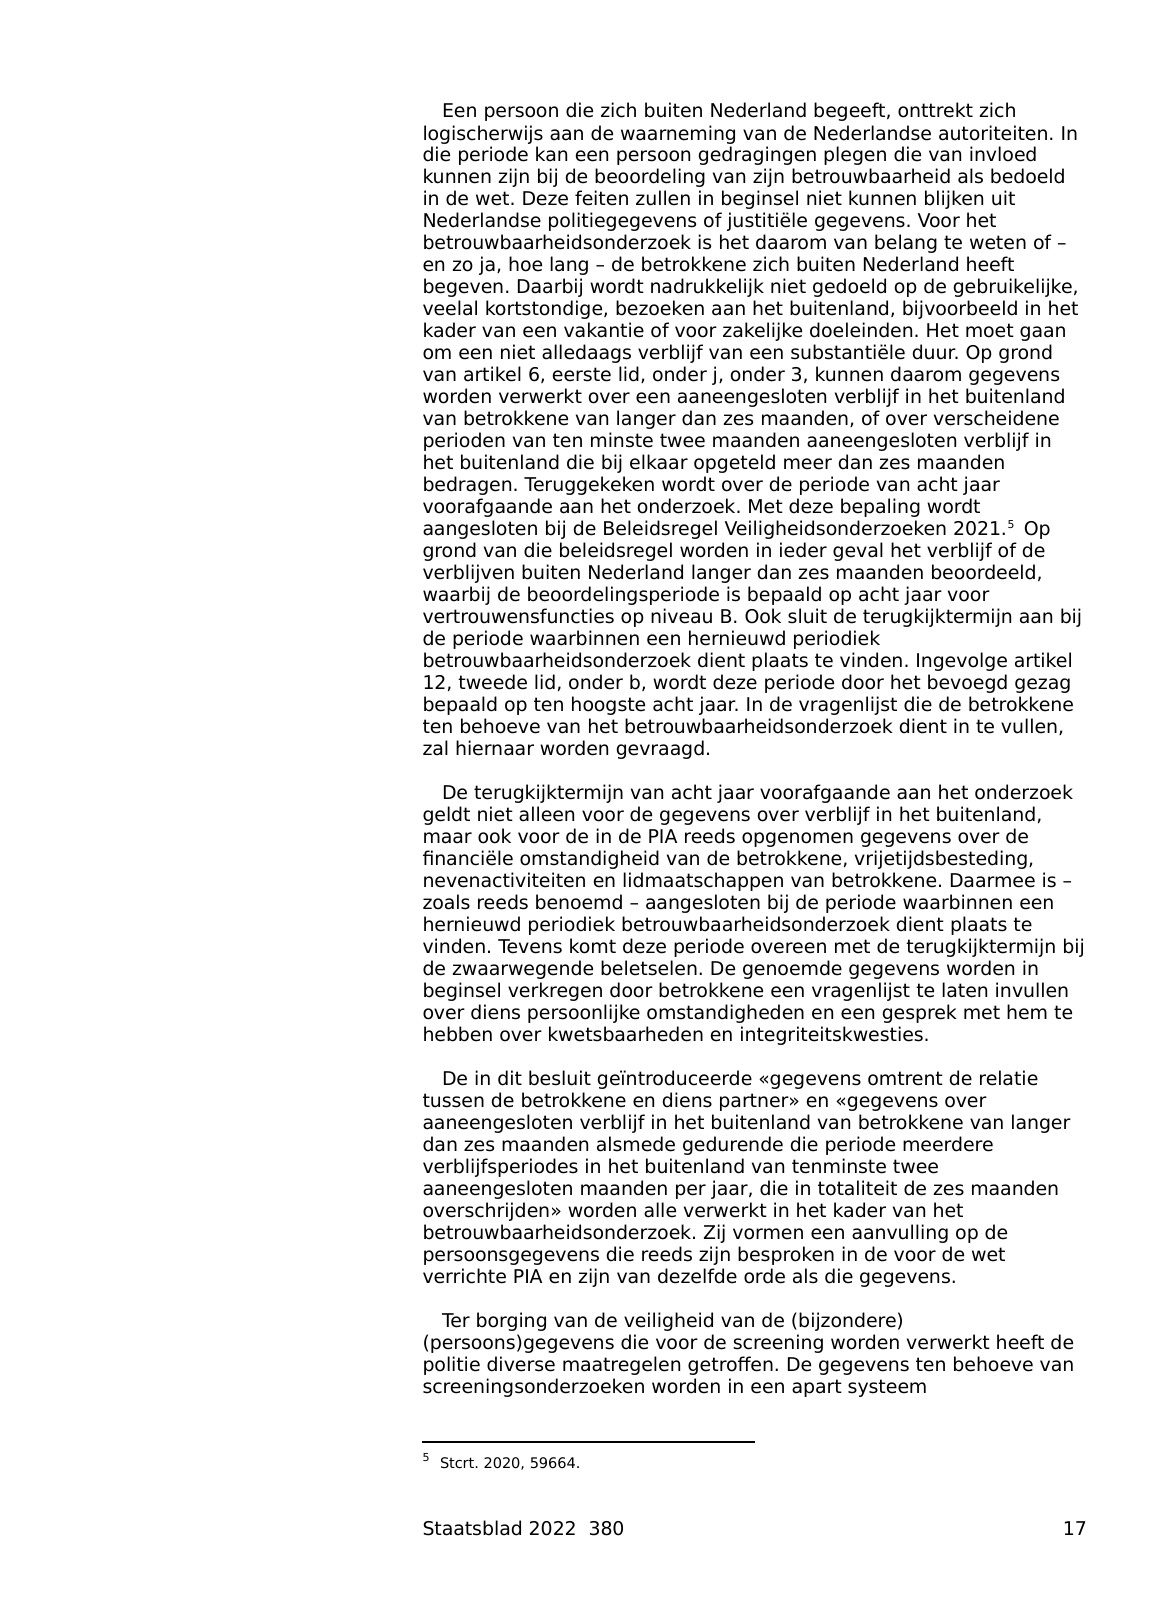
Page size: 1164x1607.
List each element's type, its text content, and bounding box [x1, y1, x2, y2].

text Een persoon die zich buiten Nederland begeeft, onttrekt zich logischerwijs aan de waarneming van de Nederlandse autoriteiten. In die periode kan een persoon gedragingen plegen die van invloed kunnen zijn bij de beoordeling van zijn betrouwbaarheid als bedoeld in de wet. Deze feiten zullen in beginsel niet kunnen blijken uit Nederlandse politiegegevens of justitiële gegevens. Voor het betrouwbaarheidsonderzoek is het daarom van belang te weten of – en zo ja, hoe lang – de betrokkene zich buiten Nederland heeft begeven. Daarbij wordt nadrukkelijk niet gedoeld op de gebruikelijke, veelal kortstondige, bezoeken aan het buitenland, bijvoorbeeld in het kader van een vakantie of voor zakelijke doeleinden. Het moet gaan om een niet alledaags verblijf van een substantiële duur. Op grond van artikel 6, eerste lid, onder j, onder 3, kunnen daarom gegevens worden verwerkt over een aaneengesloten verblijf in het buitenland van betrokkene van langer dan zes maanden, of over verscheidene perioden van ten minste twee maanden aaneengesloten verblijf in het buitenland die bij elkaar opgeteld meer dan zes maanden bedragen. Teruggekeken wordt over de periode van acht jaar voorafgaande aan het onderzoek. Met deze bepaling wordt aangesloten bij de Beleidsregel Veiligheidsonderzoeken 2021. Op grond van die beleidsregel worden in ieder geval het verblijf of de verblijven buiten Nederland langer dan zes maanden beoordeeld, waarbij de beoordelingsperiode is bepaald op acht jaar voor vertrouwensfuncties op niveau B. Ook sluit de terugkijktermijn aan bij de periode waarbinnen een hernieuwd periodiek betrouwbaarheidsonderzoek dient plaats te vinden. Ingevolge artikel 12, tweede lid, onder b, wordt deze periode door het bevoegd gezag bepaald op ten hoogste acht jaar. In de vragenlijst die de betrokkene ten behoeve van het betrouwbaarheidsonderzoek dient in te vullen, zal hiernaar worden gevraagd. [422, 100, 1087, 760]
text Ter borging van de veiligheid van de (bijzondere) (persoons)gegevens die voor de screening worden verwerkt heeft de politie diverse maatregelen getroffen. De gegevens ten behoeve van screeningsonderzoeken worden in een apart systeem [422, 1310, 1087, 1398]
text De terugkijktermijn van acht jaar voorafgaande aan het onderzoek geldt niet alleen voor de gegevens over verblijf in het buitenland, maar ook voor de in de PIA reeds opgenomen gegevens over de financiële omstandigheid van de betrokkene, vrijetijdsbesteding, nevenactiviteiten en lidmaatschappen van betrokkene. Daarmee is – zoals reeds benoemd – aangesloten bij de periode waarbinnen een hernieuwd periodiek betrouwbaarheidsonderzoek dient plaats te vinden. Tevens komt deze periode overeen met de terugkijktermijn bij de zwaarwegende beletselen. De genoemde gegevens worden in beginsel verkregen door betrokkene een vragenlijst te laten invullen over diens persoonlijke omstandigheden en een gesprek met hem te hebben over kwetsbaarheden en integriteitskwesties. [422, 782, 1087, 1046]
text Stcrt. 2020, 59664. [422, 1451, 1087, 1473]
text De in dit besluit geïntroduceerde «gegevens omtrent de relatie tussen de betrokkene en diens partner» en «gegevens over aaneengesloten verblijf in het buitenland van betrokkene van langer dan zes maanden alsmede gedurende die periode meerdere verblijfsperiodes in het buitenland van tenminste twee aaneengesloten maanden per jaar, die in totaliteit de zes maanden overschrijden» worden alle verwerkt in het kader van het betrouwbaarheidsonderzoek. Zij vormen een aanvulling op de persoonsgegevens die reeds zijn besproken in de voor de wet verrichte PIA en zijn van dezelfde orde als die gegevens. [422, 1068, 1087, 1288]
